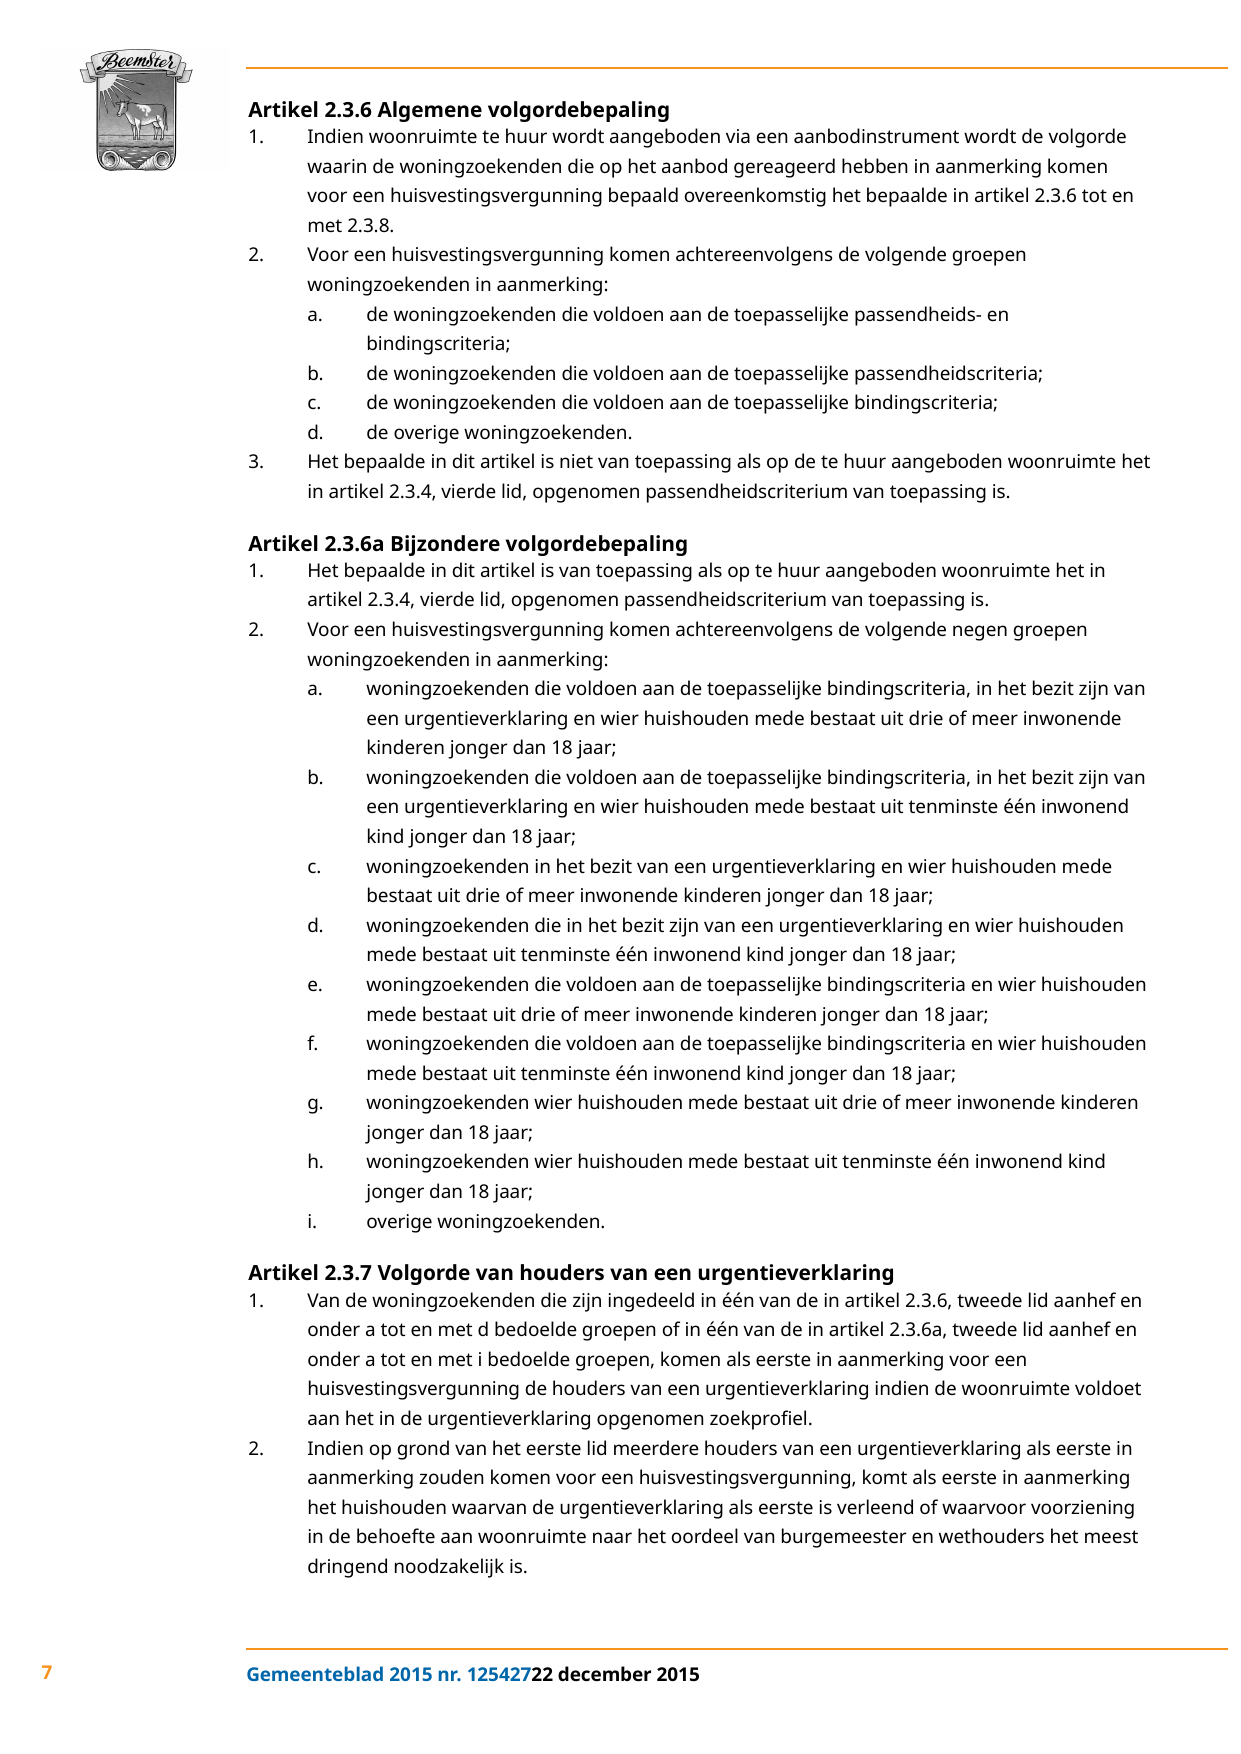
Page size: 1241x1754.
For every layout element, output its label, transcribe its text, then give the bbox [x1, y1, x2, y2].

list de woningzoekenden die voldoen aan de toepasselijke passendheidscriteria; [307, 360, 1152, 386]
text Artikel 2.3.7 Volgorde van houders van een urgentieverklaring [248, 1258, 1152, 1287]
text Artikel 2.3.6a Bijzondere volgordebepaling [248, 529, 1152, 557]
list Indien woonruimte te huur wordt aangeboden via een aanbodinstrument wordt de volgorde waarin de woningzoekenden die op het aanbod gereageerd hebben in aanmerking komen voor een huisvestingsvergunning bepaald overeenkomstig het bepaalde in artikel 2.3.6 tot en met 2.3.8. [248, 123, 1152, 238]
list de woningzoekenden die voldoen aan de toepasselijke passendheids- en bindingscriteria; [307, 301, 1152, 356]
list de overige woningzoekenden. [307, 419, 1152, 445]
list Het bepaalde in dit artikel is van toepassing als op te huur aangeboden woonruimte het in artikel 2.3.4, vierde lid, opgenomen passendheidscriterium van toepassing is. [248, 557, 1152, 612]
text Artikel 2.3.6 Algemene volgordebepaling [248, 95, 1152, 123]
list woningzoekenden die in het bezit zijn van een urgentieverklaring en wier huishouden mede bestaat uit tenminste één inwonend kind jonger dan 18 jaar; [307, 912, 1152, 967]
list woningzoekenden wier huishouden mede bestaat uit drie of meer inwonende kinderen jonger dan 18 jaar; [307, 1089, 1152, 1145]
list Het bepaalde in dit artikel is niet van toepassing als op de te huur aangeboden woonruimte het in artikel 2.3.4, vierde lid, opgenomen passendheidscriterium van toepassing is. [248, 449, 1152, 504]
list Voor een huisvestingsvergunning komen achtereenvolgens de volgende negen groepen woningzoekenden in aanmerking: [248, 616, 1152, 672]
list Van de woningzoekenden die zijn ingedeeld in één van de in artikel 2.3.6, tweede lid aanhef en onder a tot en met d bedoelde groepen of in één van de in artikel 2.3.6a, tweede lid aanhef en onder a tot en met i bedoelde groepen, komen als eerste in aanmerking voor een huisvestingsvergunning de houders van een urgentieverklaring indien de woonruimte voldoet aan het in de urgentieverklaring opgenomen zoekprofiel. [248, 1287, 1152, 1431]
list woningzoekenden in het bezit van een urgentieverklaring en wier huishouden mede bestaat uit drie of meer inwonende kinderen jonger dan 18 jaar; [307, 853, 1152, 908]
list de woningzoekenden die voldoen aan de toepasselijke bindingscriteria; [307, 389, 1152, 415]
list woningzoekenden die voldoen aan de toepasselijke bindingscriteria en wier huishouden mede bestaat uit tenminste één inwonend kind jonger dan 18 jaar; [307, 1030, 1152, 1086]
picture [41, 47, 231, 172]
list woningzoekenden die voldoen aan de toepasselijke bindingscriteria, in het bezit zijn van een urgentieverklaring en wier huishouden mede bestaat uit drie of meer inwonende kinderen jonger dan 18 jaar; [307, 675, 1152, 760]
list woningzoekenden die voldoen aan de toepasselijke bindingscriteria, in het bezit zijn van een urgentieverklaring en wier huishouden mede bestaat uit tenminste één inwonend kind jonger dan 18 jaar; [307, 764, 1152, 849]
list overige woningzoekenden. [307, 1208, 1152, 1234]
list Voor een huisvestingsvergunning komen achtereenvolgens de volgende groepen woningzoekenden in aanmerking: [248, 242, 1152, 297]
list woningzoekenden wier huishouden mede bestaat uit tenminste één inwonend kind jonger dan 18 jaar; [307, 1149, 1152, 1204]
list Indien op grond van het eerste lid meerdere houders van een urgentieverklaring als eerste in aanmerking zouden komen voor een huisvestingsvergunning, komt als eerste in aanmerking het huishouden waarvan de urgentieverklaring als eerste is verleend of waarvoor voorziening in de behoefte aan woonruimte naar het oordeel van burgemeester en wethouders het meest dringend noodzakelijk is. [248, 1435, 1152, 1579]
list woningzoekenden die voldoen aan de toepasselijke bindingscriteria en wier huishouden mede bestaat uit drie of meer inwonende kinderen jonger dan 18 jaar; [307, 971, 1152, 1027]
